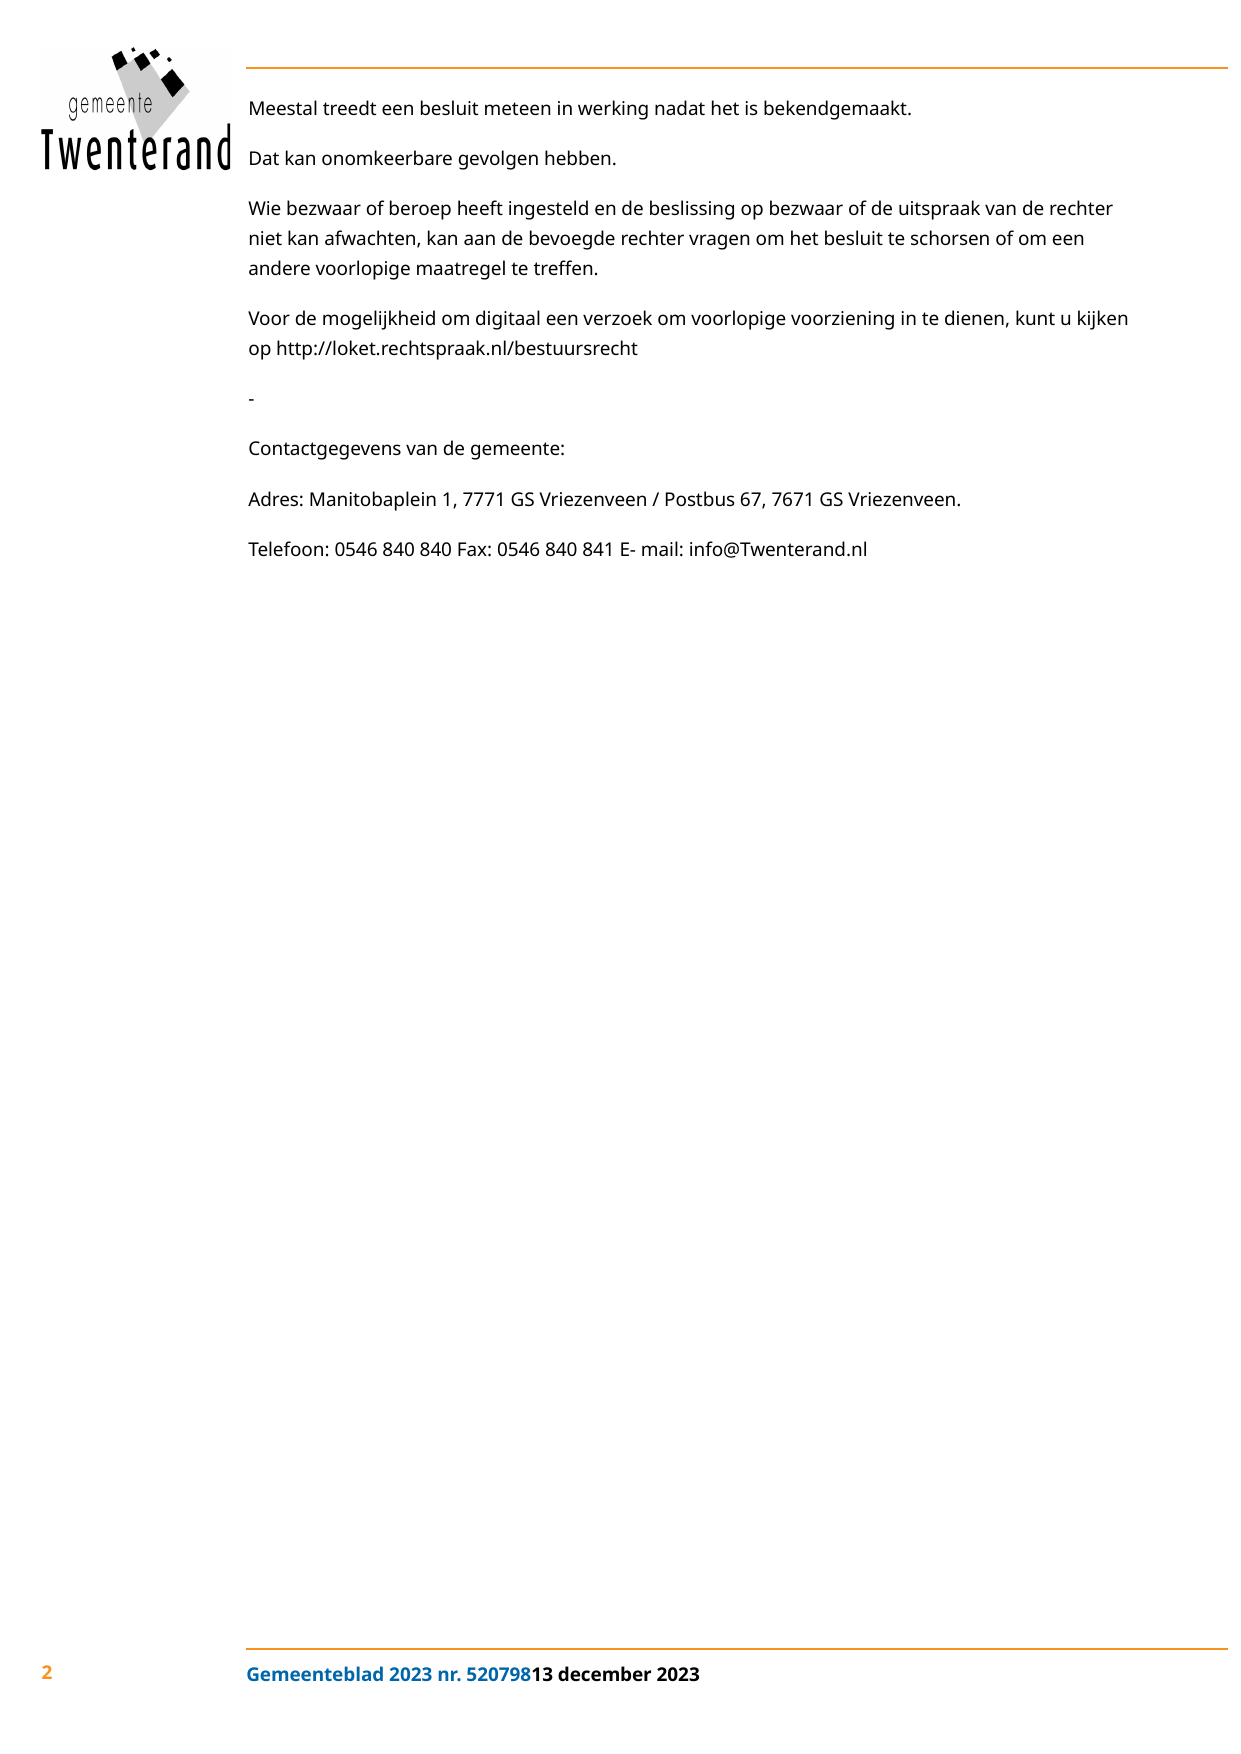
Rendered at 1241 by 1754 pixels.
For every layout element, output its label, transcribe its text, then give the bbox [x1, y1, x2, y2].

text Meestal treedt een besluit meteen in werking nadat het is bekendgemaakt. [248, 95, 1152, 121]
text - [248, 385, 1152, 411]
text Wie bezwaar of beroep heeft ingesteld en de beslissing op bezwaar of de uitspraak van de rechter niet kan afwachten, kan aan de bevoegde rechter vragen om het besluit te schorsen of om een andere voorlopige maatregel te treffen. [248, 196, 1152, 281]
picture [41, 47, 231, 172]
text Contactgegevens van de gemeente: [248, 436, 1152, 461]
text Dat kan onomkeerbare gevolgen hebben. [248, 145, 1152, 171]
text Voor de mogelijkheid om digitaal een verzoek om voorlopige voorziening in te dienen, kunt u kijken op http://loket.rechtspraak.nl/bestuursrecht [248, 305, 1152, 361]
text Adres: Manitobaplein 1, 7771 GS Vriezenveen / Postbus 67, 7671 GS Vriezenveen. [248, 486, 1152, 512]
text Telefoon: 0546 840 840 Fax: 0546 840 841 E- mail: info@Twenterand.nl [248, 536, 1152, 562]
